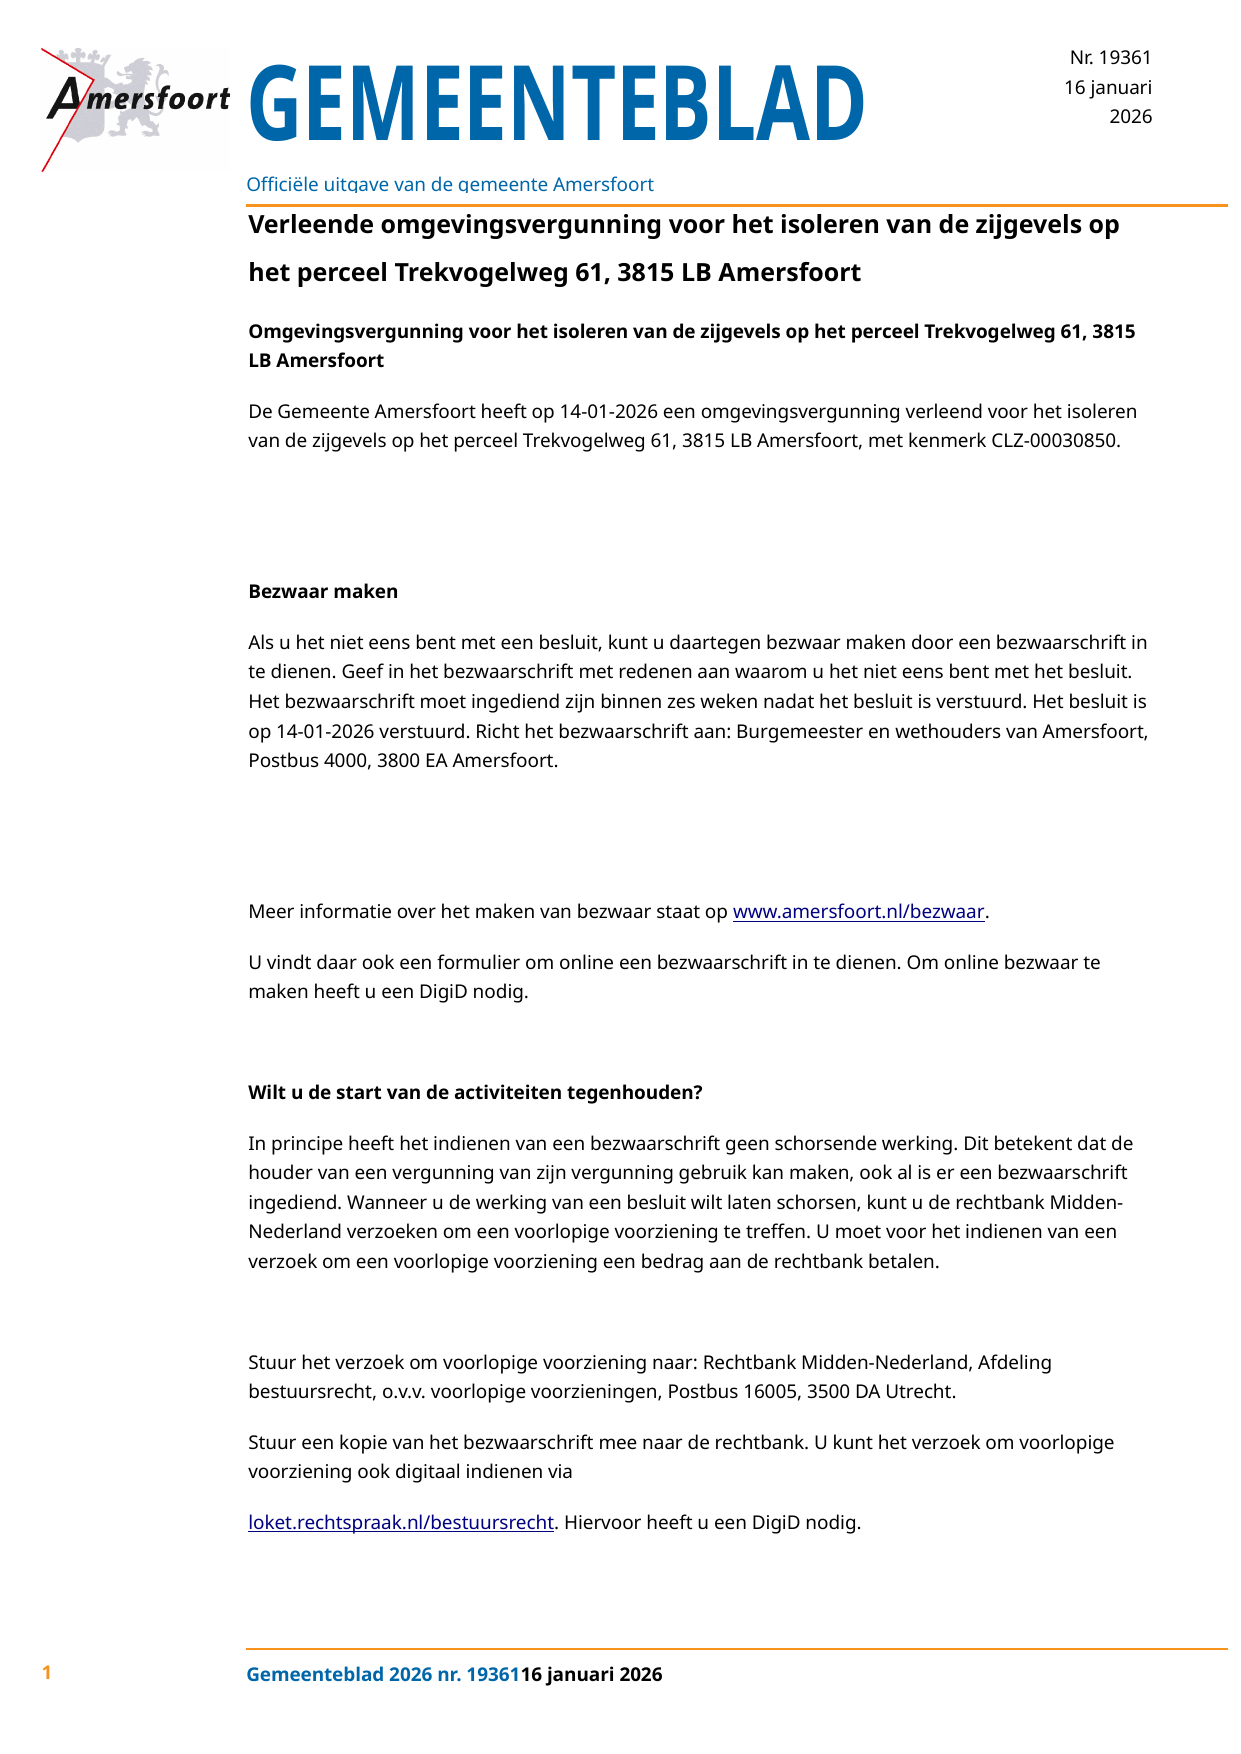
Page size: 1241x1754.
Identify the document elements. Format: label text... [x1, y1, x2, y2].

text Stuur een kopie van het bezwaarschrift mee naar de rechtbank. U kunt het verzoek om voorlopige voorziening ook digitaal indienen via [248, 1429, 1152, 1484]
text U vindt daar ook een formulier om online een bezwaarschrift in te dienen. Om online bezwaar te maken heeft u een DigiD nodig. [248, 949, 1152, 1004]
text Stuur het verzoek om voorlopige voorziening naar: Rechtbank Midden-Nederland, Afdeling bestuursrecht, o.v.v. voorlopige voorzieningen, Postbus 16005, 3500 DA Utrecht. [248, 1349, 1152, 1404]
text Omgevingsvergunning voor het isoleren van de zijgevels op het perceel Trekvogelweg 61, 3815 LB Amersfoort [248, 318, 1152, 373]
text Als u het niet eens bent met een besluit, kunt u daartegen bezwaar maken door een bezwaarschrift in te dienen. Geef in het bezwaarschrift met redenen aan waarom u het niet eens bent met het besluit. Het bezwaarschrift moet ingediend zijn binnen zes weken nadat het besluit is verstuurd. Het besluit is op 14-01-2026 verstuurd. Richt het bezwaarschrift aan: Burgemeester en wethouders van Amersfoort, Postbus 4000, 3800 EA Amersfoort. [248, 629, 1152, 773]
text loket.rechtspraak.nl/bestuursrecht. Hiervoor heeft u een DigiD nodig. [248, 1509, 1152, 1535]
text In principe heeft het indienen van een bezwaarschrift geen schorsende werking. Dit betekent dat de houder van een vergunning van zijn vergunning gebruik kan maken, ook al is er een bezwaarschrift ingediend. Wanneer u de werking van een besluit wilt laten schorsen, kunt u de rechtbank Midden-Nederland verzoeken om een voorlopige voorziening te treffen. U moet voor het indienen van een verzoek om een voorlopige voorziening een bedrag aan de rechtbank betalen. [248, 1130, 1152, 1274]
text Verleende omgevingsvergunning voor het isoleren van de zijgevels op het perceel Trekvogelweg 61, 3815 LB Amersfoort [248, 207, 1152, 288]
text Bezwaar maken [248, 579, 1152, 604]
text De Gemeente Amersfoort heeft op 14-01-2026 een omgevingsvergunning verleend voor het isoleren van de zijgevels op het perceel Trekvogelweg 61, 3815 LB Amersfoort, met kenmerk CLZ-00030850. [248, 398, 1152, 453]
text Wilt u de start van de activiteiten tegenhouden? [248, 1079, 1152, 1105]
text Meer informatie over het maken van bezwaar staat op www.amersfoort.nl/bezwaar. [248, 899, 1152, 924]
picture [41, 47, 231, 172]
